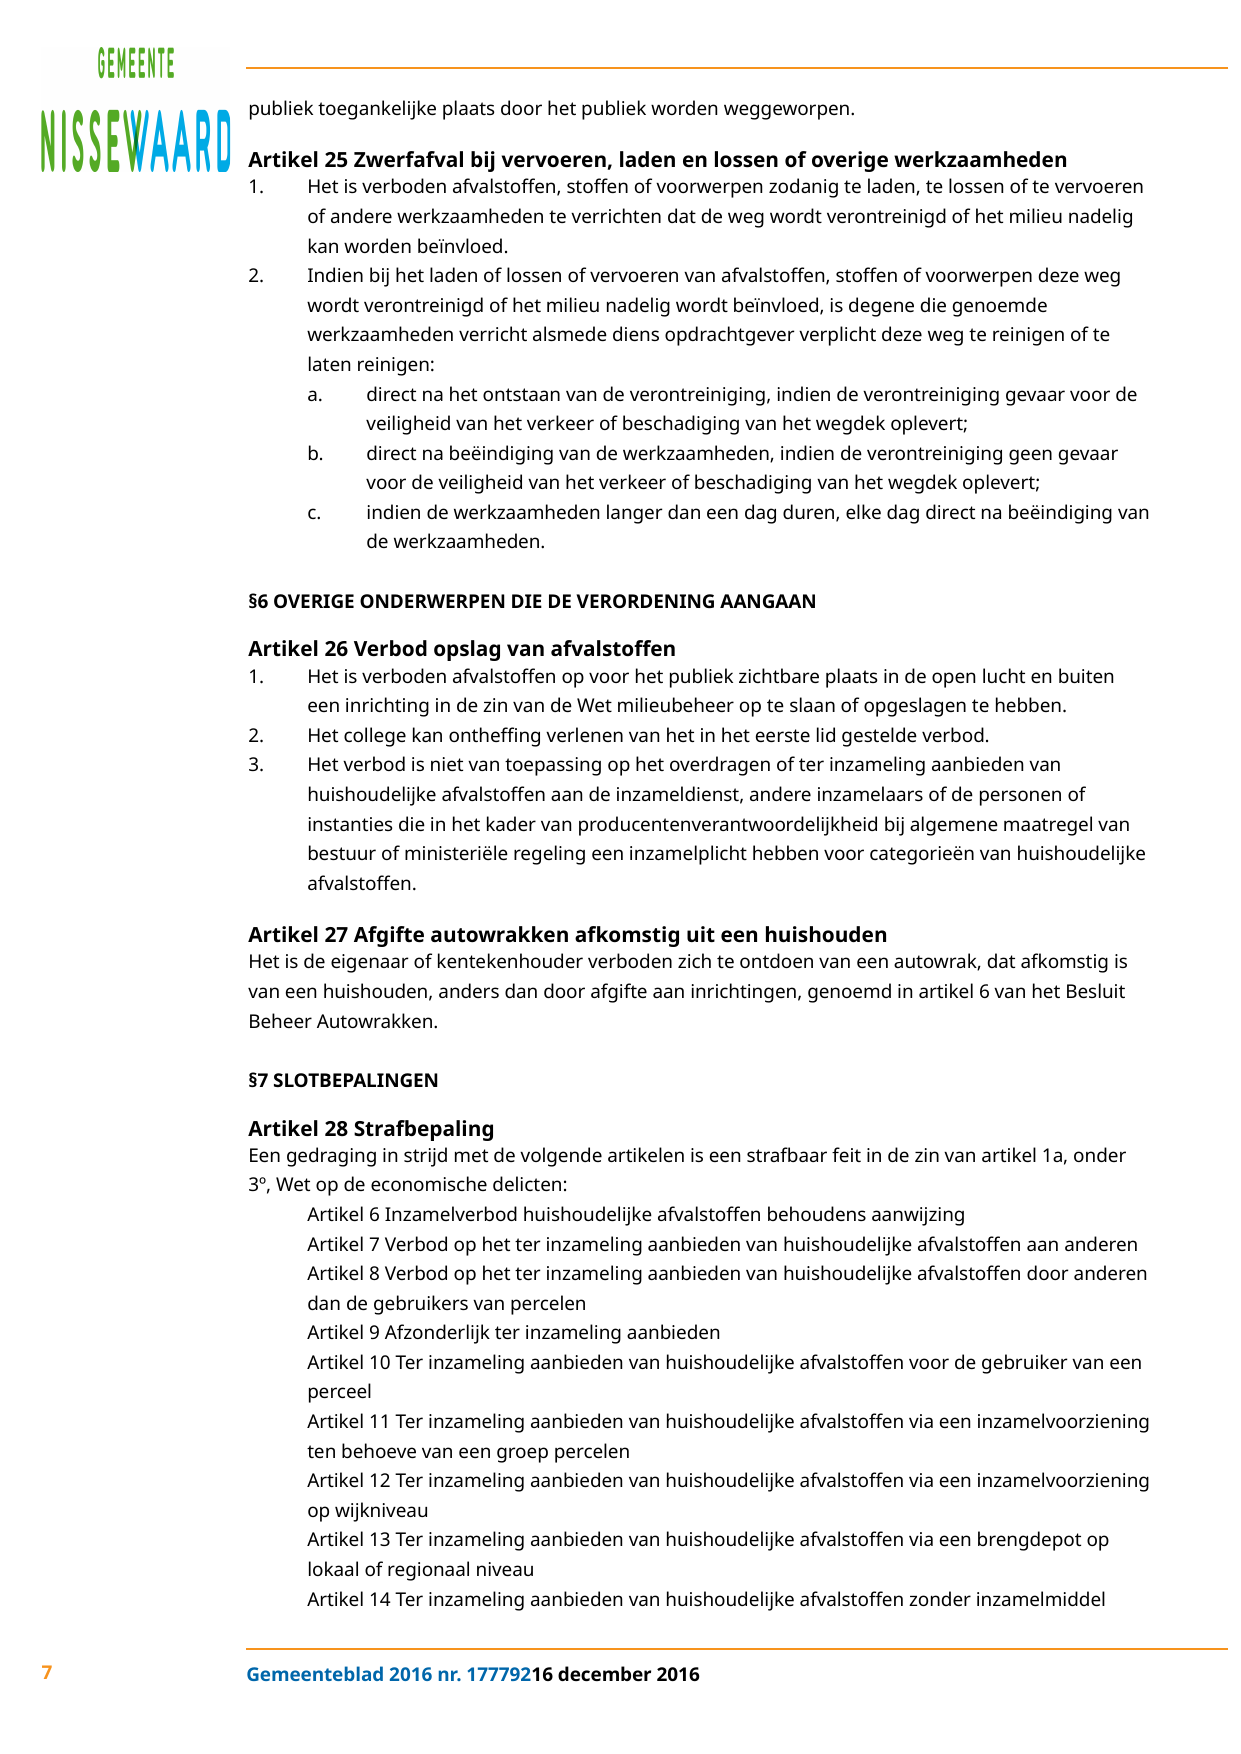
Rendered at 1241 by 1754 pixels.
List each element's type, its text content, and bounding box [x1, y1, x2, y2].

text Het is de eigenaar of kentekenhouder verboden zich te ontdoen van een autowrak, dat afkomstig is van een huishouden, anders dan door afgifte aan inrichtingen, genoemd in artikel 6 van het Besluit Beheer Autowrakken. [248, 949, 1152, 1034]
text Artikel 26 Verbod opslag van afvalstoffen [248, 634, 1152, 663]
picture [201, 122, 206, 138]
list Het is verboden afvalstoffen, stoffen of voorwerpen zodanig te laden, te lossen of te vervoeren of andere werkzaamheden te verrichten dat de weg wordt verontreinigd of het milieu nadelig kan worden beïnvloed. [248, 174, 1152, 258]
list Artikel 9 Afzonderlijk ter inzameling aanbieden [248, 1319, 1152, 1345]
picture [222, 122, 227, 160]
text Een gedraging in strijd met de volgende artikelen is een strafbaar feit in de zin van artikel 1a, onder 3º, Wet op de economische delicten: [248, 1142, 1152, 1197]
picture [200, 151, 206, 172]
list Het college kan ontheffing verlenen van het in het eerste lid gestelde verbod. [248, 722, 1152, 748]
text publiek toegankelijke plaats door het publiek worden weggeworpen. [248, 95, 1152, 121]
picture [154, 157, 165, 172]
list Artikel 7 Verbod op het ter inzameling aanbieden van huishoudelijke afvalstoffen aan anderen [248, 1231, 1152, 1257]
text §6 OVERIGE ONDERWERPEN DIE DE VERORDENING AANGAAN [248, 588, 1152, 613]
picture [176, 157, 187, 172]
text §7 SLOTBEPALINGEN [248, 1067, 1152, 1093]
picture [41, 47, 231, 172]
list Artikel 8 Verbod op het ter inzameling aanbieden van huishoudelijke afvalstoffen door anderen dan de gebruikers van percelen [248, 1260, 1152, 1316]
list Artikel 11 Ter inzameling aanbieden van huishoudelijke afvalstoffen via een inzamelvoorziening ten behoeve van een groep percelen [248, 1408, 1152, 1464]
text Artikel 27 Afgifte autowrakken afkomstig uit een huishouden [248, 920, 1152, 949]
text Artikel 28 Strafbepaling [248, 1114, 1152, 1142]
text Artikel 25 Zwerfafval bij vervoeren, laden en lossen of overige werkzaamheden [248, 145, 1152, 174]
list direct na het ontstaan van de verontreiniging, indien de verontreiniging gevaar voor de veiligheid van het verkeer of beschadiging van het wegdek oplevert; [307, 381, 1152, 436]
list Het is verboden afvalstoffen op voor het publiek zichtbare plaats in de open lucht en buiten een inrichting in de zin van de Wet milieubeheer op te slaan of opgeslagen te hebben. [248, 663, 1152, 718]
list Artikel 12 Ter inzameling aanbieden van huishoudelijke afvalstoffen via een inzamelvoorziening op wijkniveau [248, 1467, 1152, 1523]
list Artikel 13 Ter inzameling aanbieden van huishoudelijke afvalstoffen via een brengdepot op lokaal of regionaal niveau [248, 1527, 1152, 1582]
list Indien bij het laden of lossen of vervoeren van afvalstoffen, stoffen of voorwerpen deze weg wordt verontreinigd of het milieu nadelig wordt beïnvloed, is degene die genoemde werkzaamheden verricht alsmede diens opdrachtgever verplicht deze weg te reinigen of te laten reinigen: [248, 262, 1152, 377]
list indien de werkzaamheden langer dan een dag duren, elke dag direct na beëindiging van de werkzaamheden. [307, 499, 1152, 554]
list direct na beëindiging van de werkzaamheden, indien de verontreiniging geen gevaar voor de veiligheid van het verkeer of beschadiging van het wegdek oplevert; [307, 440, 1152, 495]
list Het verbod is niet van toepassing op het overdragen of ter inzameling aanbieden van huishoudelijke afvalstoffen aan de inzameldienst, andere inzamelaars of de personen of instanties die in het kader van producentenverantwoordelijkheid bij algemene maatregel van bestuur of ministeriële regeling een inzamelplicht hebben voor categorieën van huishoudelijke afvalstoffen. [248, 752, 1152, 896]
list Artikel 10 Ter inzameling aanbieden van huishoudelijke afvalstoffen voor de gebruiker van een perceel [248, 1349, 1152, 1404]
list Artikel 6 Inzamelverbod huishoudelijke afvalstoffen behoudens aanwijzing [248, 1201, 1152, 1227]
list Artikel 14 Ter inzameling aanbieden van huishoudelijke afvalstoffen zonder inzamelmiddel [248, 1586, 1152, 1612]
